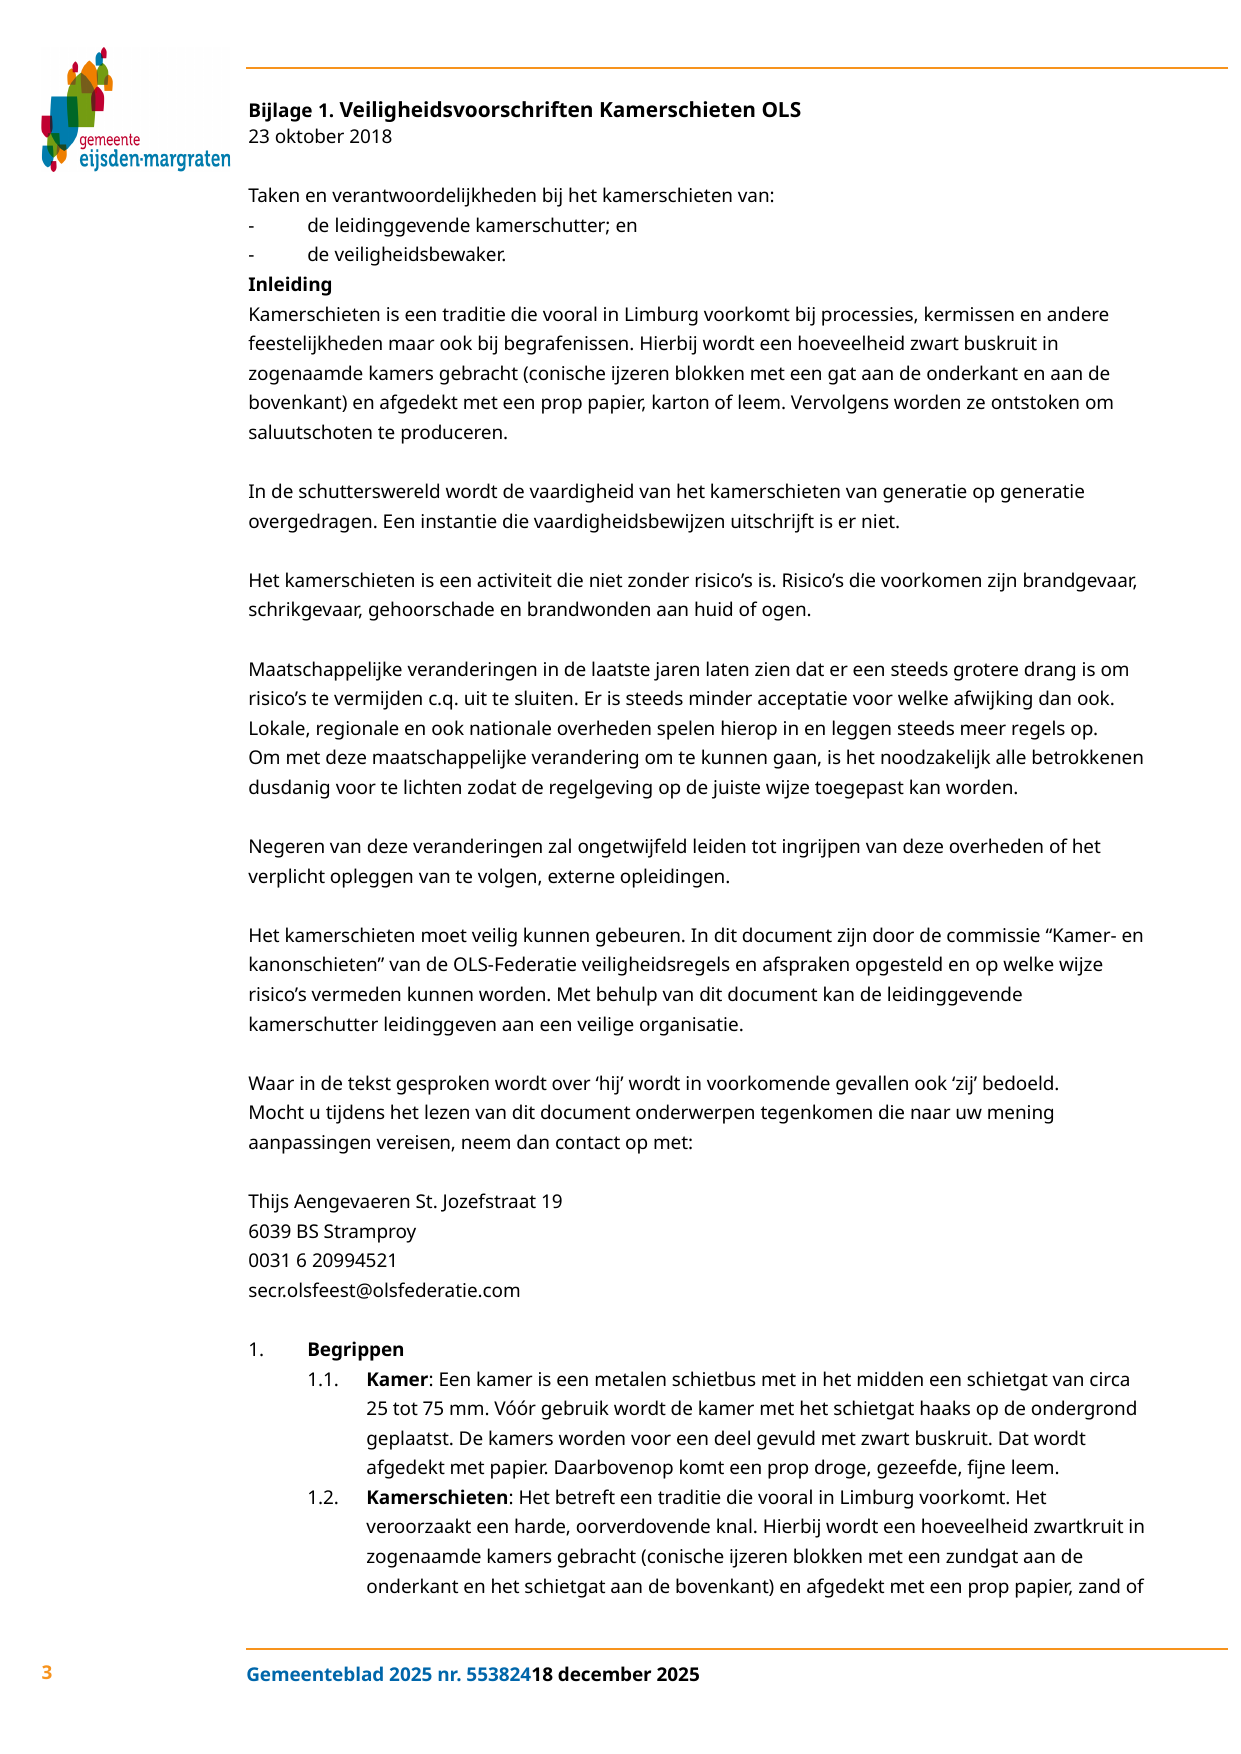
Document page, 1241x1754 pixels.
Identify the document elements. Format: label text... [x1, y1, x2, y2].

text 6039 BS Stramproy [248, 1218, 1152, 1244]
text 0031 6 20994521 [248, 1247, 1152, 1273]
list Begrippen [248, 1336, 1152, 1362]
text In de schutterswereld wordt de vaardigheid van het kamerschieten van generatie op generatie overgedragen. Een instantie die vaardigheidsbewijzen uitschrijft is er niet. [248, 478, 1152, 534]
list Kamer: Een kamer is een metalen schietbus met in het midden een schietgat van circa 25 tot 75 mm. Vóór gebruik wordt de kamer met het schietgat haaks op de ondergrond geplaatst. De kamers worden voor een deel gevuld met zwart buskruit. Dat wordt afgedekt met papier. Daarbovenop komt een prop droge, gezeefde, fijne leem. [307, 1366, 1152, 1480]
text Kamerschieten is een traditie die vooral in Limburg voorkomt bij processies, kermissen en andere feestelijkheden maar ook bij begrafenissen. Hierbij wordt een hoeveelheid zwart buskruit in zogenaamde kamers gebracht (conische ijzeren blokken met een gat aan de onderkant en aan de bovenkant) en afgedekt met een prop papier, karton of leem. Vervolgens worden ze ontstoken om saluutschoten te produceren. [248, 301, 1152, 445]
list de leidinggevende kamerschutter; en [248, 212, 1152, 238]
picture [41, 47, 231, 172]
text Bijlage 1. Veiligheidsvoorschriften Kamerschieten OLS [248, 95, 1152, 123]
text Taken en verantwoordelijkheden bij het kamerschieten van: [248, 182, 1152, 208]
text Mocht u tijdens het lezen van dit document onderwerpen tegenkomen die naar uw mening aanpassingen vereisen, neem dan contact op met: [248, 1099, 1152, 1155]
text Het kamerschieten is een activiteit die niet zonder risico’s is. Risico’s die voorkomen zijn brandgevaar, schrikgevaar, gehoorschade en brandwonden aan huid of ogen. [248, 567, 1152, 622]
list de veiligheidsbewaker. [248, 242, 1152, 267]
list Kamerschieten: Het betreft een traditie die vooral in Limburg voorkomt. Het veroorzaakt een harde, oorverdovende knal. Hierbij wordt een hoeveelheid zwartkruit in zogenaamde kamers gebracht (conische ijzeren blokken met een zundgat aan de onderkant en het schietgat aan de bovenkant) en afgedekt met een prop papier, zand of [307, 1484, 1152, 1599]
text Negeren van deze veranderingen zal ongetwijfeld leiden tot ingrijpen van deze overheden of het verplicht opleggen van te volgen, externe opleidingen. [248, 833, 1152, 889]
text 23 oktober 2018 [248, 123, 1152, 149]
text Inleiding [248, 271, 1152, 297]
text Waar in de tekst gesproken wordt over ‘hij’ wordt in voorkomende gevallen ook ‘zij’ bedoeld. [248, 1070, 1152, 1096]
text Maatschappelijke veranderingen in de laatste jaren laten zien dat er een steeds grotere drang is om risico’s te vermijden c.q. uit te sluiten. Er is steeds minder acceptatie voor welke afwijking dan ook. Lokale, regionale en ook nationale overheden spelen hierop in en leggen steeds meer regels op. [248, 656, 1152, 741]
text Het kamerschieten moet veilig kunnen gebeuren. In dit document zijn door de commissie “Kamer- en kanonschieten” van de OLS-Federatie veiligheidsregels en afspraken opgesteld en op welke wijze risico’s vermeden kunnen worden. Met behulp van dit document kan de leidinggevende kamerschutter leidinggeven aan een veilige organisatie. [248, 922, 1152, 1037]
text Om met deze maatschappelijke verandering om te kunnen gaan, is het noodzakelijk alle betrokkenen dusdanig voor te lichten zodat de regelgeving op de juiste wijze toegepast kan worden. [248, 744, 1152, 800]
text secr.olsfeest@olsfederatie.com [248, 1277, 1152, 1303]
text Thijs Aengevaeren St. Jozefstraat 19 [248, 1188, 1152, 1214]
